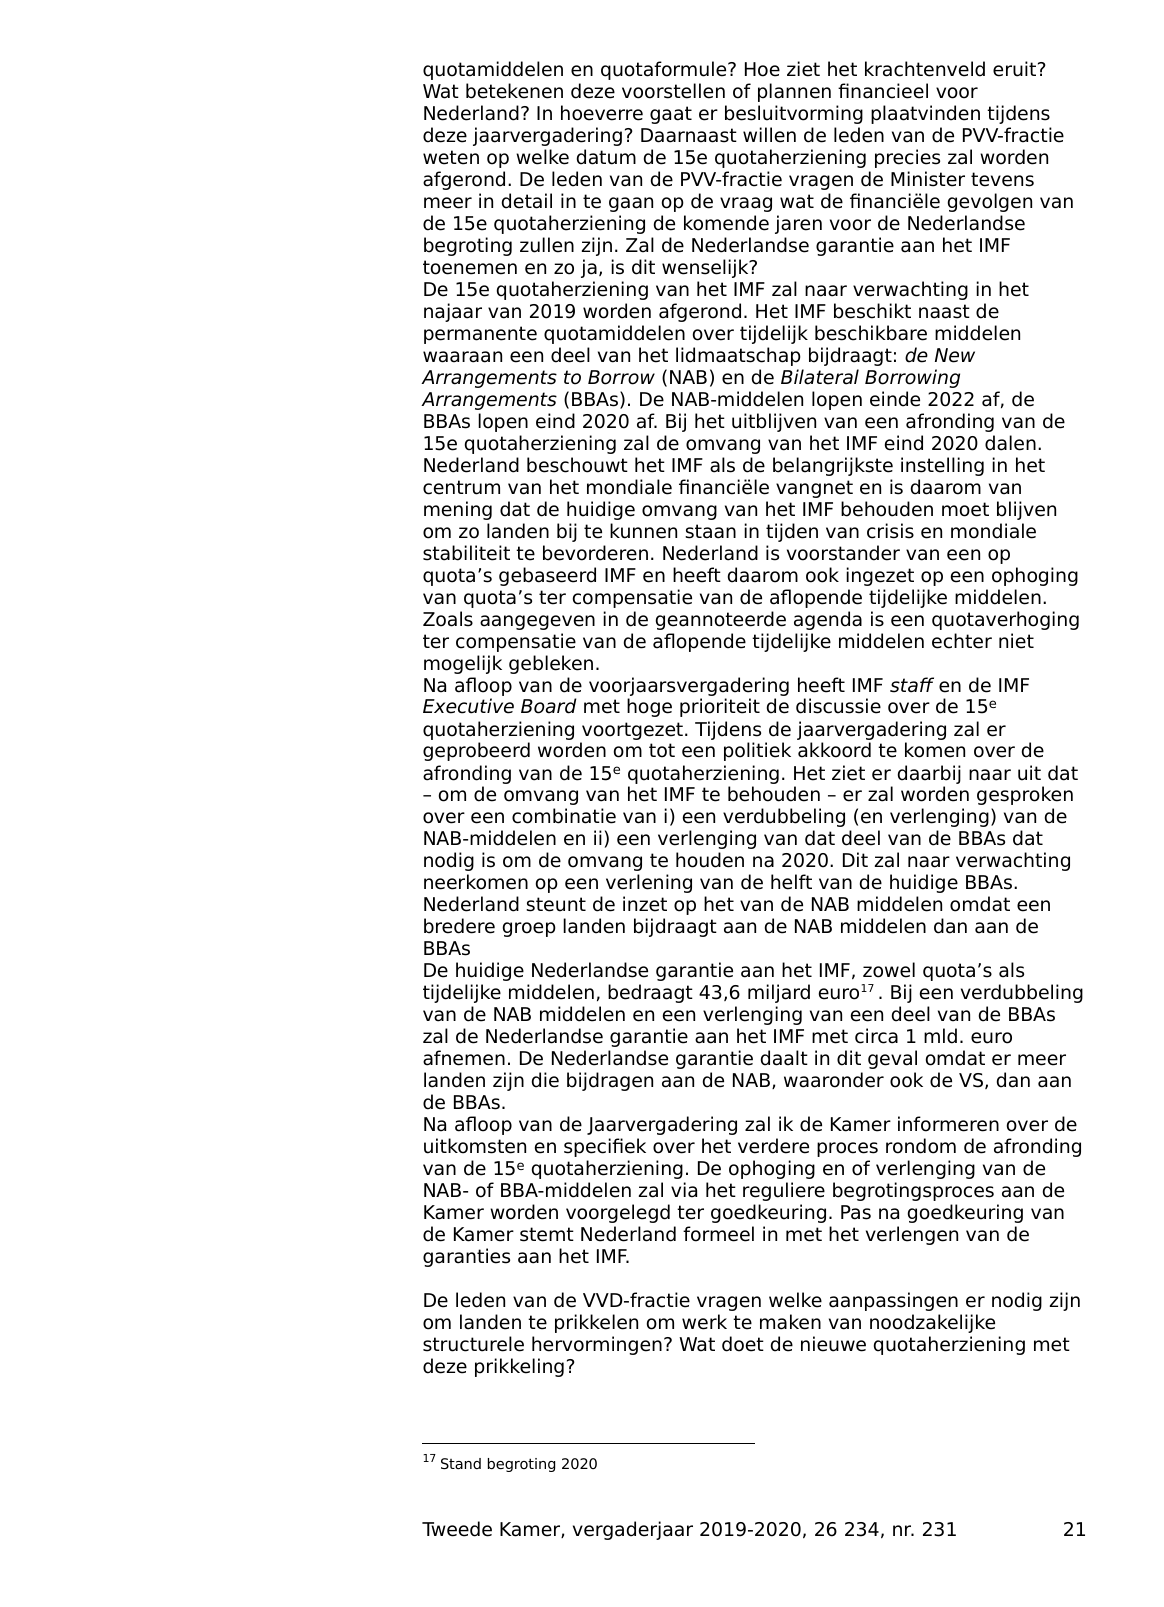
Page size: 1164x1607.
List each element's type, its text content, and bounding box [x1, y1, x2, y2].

text De 15e quotaherziening van het IMF zal naar verwachting in het najaar van 2019 worden afgerond. Het IMF beschikt naast de permanente quotamiddelen over tijdelijk beschikbare middelen waaraan een deel van het lidmaatschap bijdraagt: de New Arrangements to Borrow (NAB) en de Bilateral Borrowing Arrangements (BBAs). De NAB-middelen lopen einde 2022 af, de BBAs lopen eind 2020 af. Bij het uitblijven van een afronding van de 15e quotaherziening zal de omvang van het IMF eind 2020 dalen. [422, 279, 1087, 455]
text Na afloop van de voorjaarsvergadering heeft IMF staff en de IMF Executive Board met hoge prioriteit de discussie over de 15e quotaherziening voortgezet. Tijdens de jaarvergadering zal er geprobeerd worden om tot een politiek akkoord te komen over de afronding van de 15e quotaherziening. Het ziet er daarbij naar uit dat – om de omvang van het IMF te behouden – er zal worden gesproken over een combinatie van i) een verdubbeling (en verlenging) van de NAB-middelen en ii) een verlenging van dat deel van de BBAs dat nodig is om de omvang te houden na 2020. Dit zal naar verwachting neerkomen op een verlening van de helft van de huidige BBAs. Nederland steunt de inzet op het van de NAB middelen omdat een bredere groep landen bijdraagt aan de NAB middelen dan aan de BBAs [422, 674, 1087, 960]
text Stand begroting 2020 [422, 1452, 1087, 1474]
text De huidige Nederlandse garantie aan het IMF, zowel quota’s als tijdelijke middelen, bedraagt 43,6 miljard euro. Bij een verdubbeling van de NAB middelen en een verlenging van een deel van de BBAs zal de Nederlandse garantie aan het IMF met circa 1 mld. euro afnemen. De Nederlandse garantie daalt in dit geval omdat er meer landen zijn die bijdragen aan de NAB, waaronder ook de VS, dan aan de BBAs. [422, 960, 1087, 1114]
text Nederland beschouwt het IMF als de belangrijkste instelling in het centrum van het mondiale financiële vangnet en is daarom van mening dat de huidige omvang van het IMF behouden moet blijven om zo landen bij te kunnen staan in tijden van crisis en mondiale stabiliteit te bevorderen. Nederland is voorstander van een op quota’s gebaseerd IMF en heeft daarom ook ingezet op een ophoging van quota’s ter compensatie van de aflopende tijdelijke middelen. Zoals aangegeven in de geannoteerde agenda is een quotaverhoging ter compensatie van de aflopende tijdelijke middelen echter niet mogelijk gebleken. [422, 455, 1087, 674]
text Na afloop van de Jaarvergadering zal ik de Kamer informeren over de uitkomsten en specifiek over het verdere proces rondom de afronding van de 15e quotaherziening. De ophoging en of verlenging van de NAB- of BBA-middelen zal via het reguliere begrotingsproces aan de Kamer worden voorgelegd ter goedkeuring. Pas na goedkeuring van de Kamer stemt Nederland formeel in met het verlengen van de garanties aan het IMF. [422, 1114, 1087, 1268]
text De leden van de VVD-fractie vragen welke aanpassingen er nodig zijn om landen te prikkelen om werk te maken van noodzakelijke structurele hervormingen? Wat doet de nieuwe quotaherziening met deze prikkeling? [422, 1290, 1087, 1378]
text quotamiddelen en quotaformule? Hoe ziet het krachtenveld eruit? Wat betekenen deze voorstellen of plannen financieel voor Nederland? In hoeverre gaat er besluitvorming plaatvinden tijdens deze jaarvergadering? Daarnaast willen de leden van de PVV-fractie weten op welke datum de 15e quotaherziening precies zal worden afgerond. De leden van de PVV-fractie vragen de Minister tevens meer in detail in te gaan op de vraag wat de financiële gevolgen van de 15e quotaherziening de komende jaren voor de Nederlandse begroting zullen zijn. Zal de Nederlandse garantie aan het IMF toenemen en zo ja, is dit wenselijk? [422, 59, 1087, 279]
